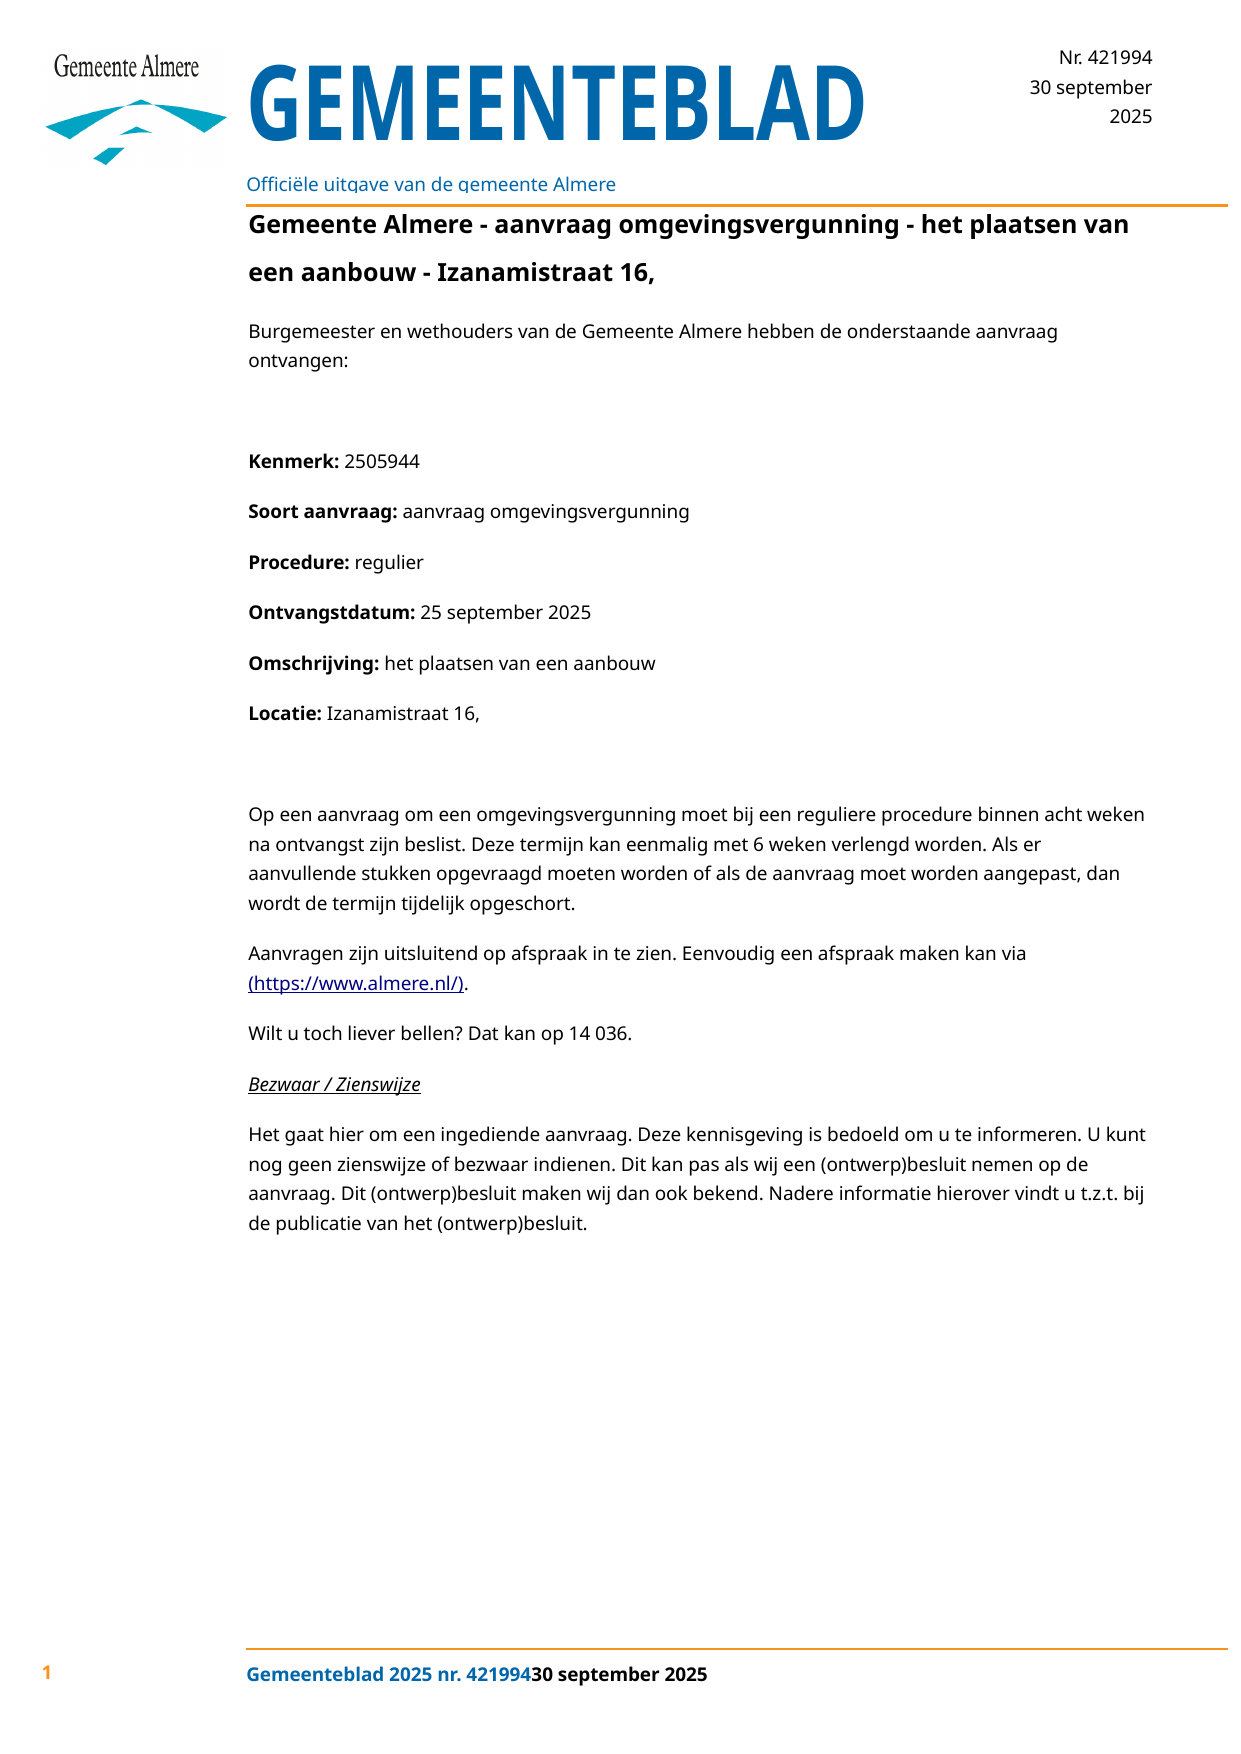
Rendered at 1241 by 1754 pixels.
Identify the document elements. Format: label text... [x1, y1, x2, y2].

text Gemeente Almere - aanvraag omgevingsvergunning - het plaatsen van een aanbouw - Izanamistraat 16, [248, 207, 1152, 288]
text Het gaat hier om een ingediende aanvraag. Deze kennisgeving is bedoeld om u te informeren. U kunt nog geen zienswijze of bezwaar indienen. Dit kan pas als wij een (ontwerp)besluit nemen op de aanvraag. Dit (ontwerp)besluit maken wij dan ook bekend. Nadere informatie hierover vindt u t.z.t. bij de publicatie van het (ontwerp)besluit. [248, 1121, 1152, 1236]
text Procedure: regulier [248, 549, 1152, 575]
text Omschrijving: het plaatsen van een aanbouw [248, 650, 1152, 676]
text Kenmerk: 2505944 [248, 448, 1152, 474]
text Op een aanvraag om een omgevingsvergunning moet bij een reguliere procedure binnen acht weken na ontvangst zijn beslist. Deze termijn kan eenmalig met 6 weken verlengd worden. Als er aanvullende stukken opgevraagd moeten worden of als de aanvraag moet worden aangepast, dan wordt de termijn tijdelijk opgeschort. [248, 801, 1152, 916]
text Wilt u toch liever bellen? Dat kan op 14 036. [248, 1020, 1152, 1046]
picture [41, 47, 231, 172]
text Burgemeester en wethouders van de Gemeente Almere hebben de onderstaande aanvraag ontvangen: [248, 318, 1152, 373]
text Bezwaar / Zienswijze [248, 1071, 1152, 1097]
text Locatie: Izanamistraat 16, [248, 700, 1152, 726]
text Aanvragen zijn uitsluitend op afspraak in te zien. Eenvoudig een afspraak maken kan via (https://www.almere.nl/). [248, 940, 1152, 996]
text Ontvangstdatum: 25 september 2025 [248, 599, 1152, 625]
text Soort aanvraag: aanvraag omgevingsvergunning [248, 499, 1152, 524]
